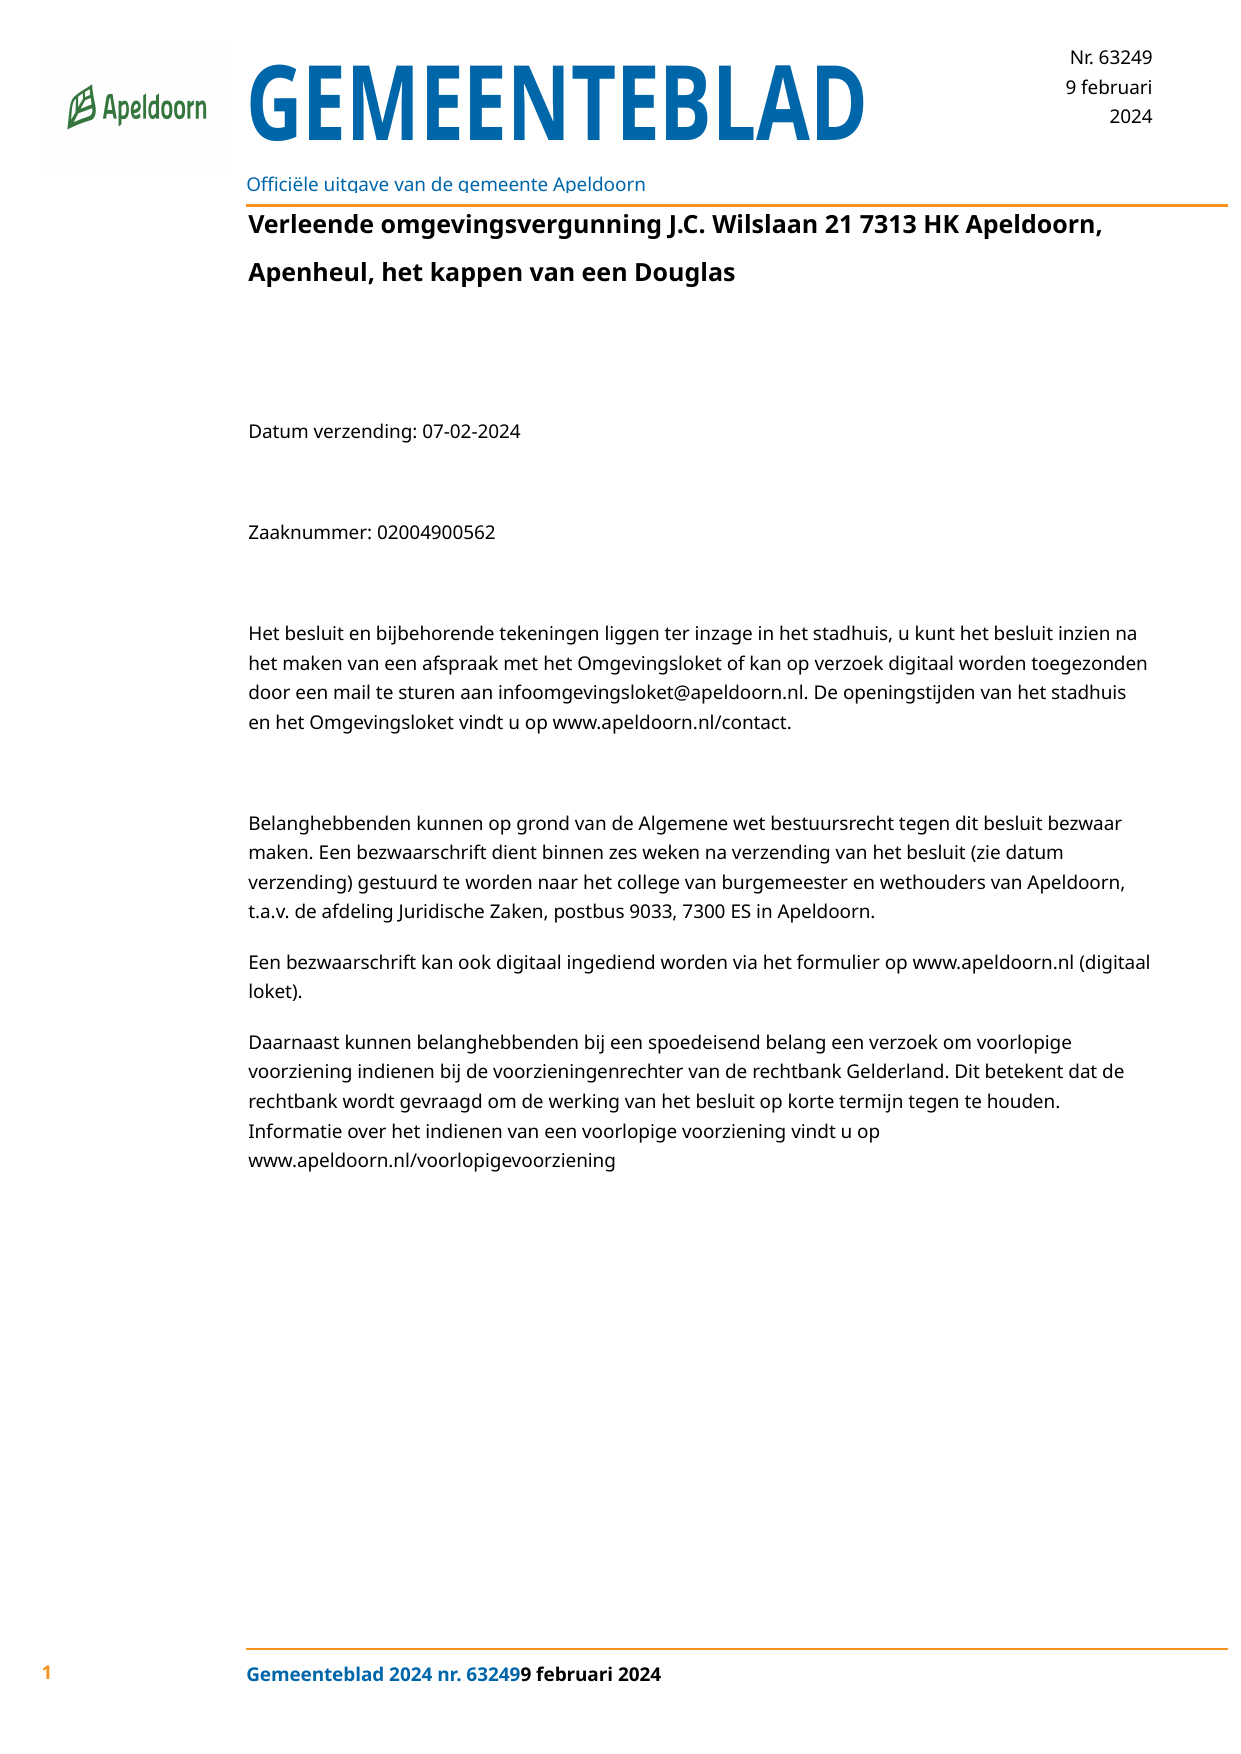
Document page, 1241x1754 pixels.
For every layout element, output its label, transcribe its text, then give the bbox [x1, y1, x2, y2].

text Datum verzending: 07-02-2024 [248, 419, 1152, 444]
text Belanghebbenden kunnen op grond van de Algemene wet bestuursrecht tegen dit besluit bezwaar maken. Een bezwaarschrift dient binnen zes weken na verzending van het besluit (zie datum verzending) gestuurd te worden naar het college van burgemeester en wethouders van Apeldoorn, t.a.v. de afdeling Juridische Zaken, postbus 9033, 7300 ES in Apeldoorn. [248, 810, 1152, 924]
text Een bezwaarschrift kan ook digitaal ingediend worden via het formulier op www.apeldoorn.nl (digitaal loket). [248, 949, 1152, 1004]
text Daarnaast kunnen belanghebbenden bij een spoedeisend belang een verzoek om voorlopige voorziening indienen bij de voorzieningenrechter van de rechtbank Gelderland. Dit betekent dat de rechtbank wordt gevraagd om de werking van het besluit op korte termijn tegen te houden. Informatie over het indienen van een voorlopige voorziening vindt u op www.apeldoorn.nl/voorlopigevoorziening [248, 1029, 1152, 1173]
picture [41, 47, 231, 172]
text Zaaknummer: 02004900562 [248, 519, 1152, 545]
text Het besluit en bijbehorende tekeningen liggen ter inzage in het stadhuis, u kunt het besluit inzien na het maken van een afspraak met het Omgevingsloket of kan op verzoek digitaal worden toegezonden door een mail te sturen aan infoomgevingsloket@apeldoorn.nl. De openingstijden van het stadhuis en het Omgevingsloket vindt u op www.apeldoorn.nl/contact. [248, 620, 1152, 735]
text Verleende omgevingsvergunning J.C. Wilslaan 21 7313 HK Apeldoorn, Apenheul, het kappen van een Douglas [248, 207, 1152, 288]
